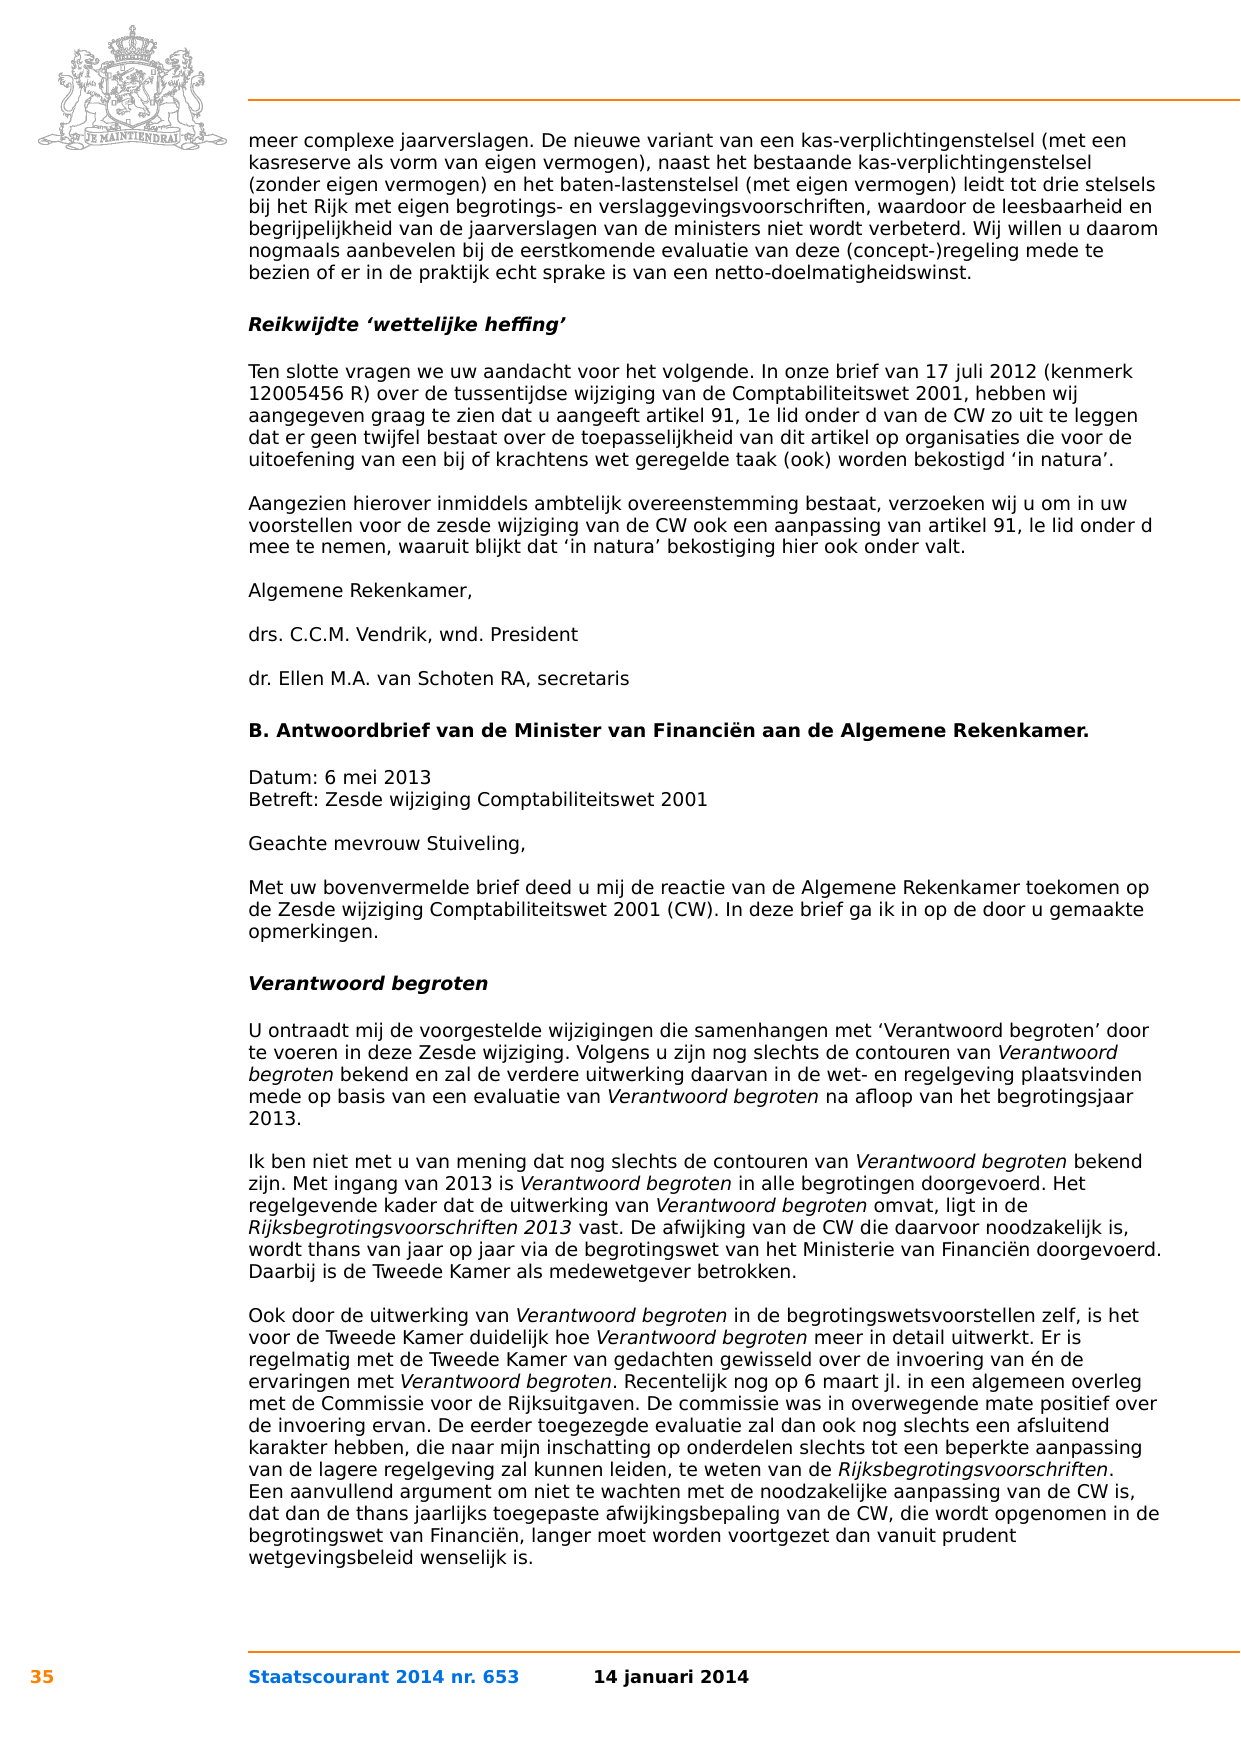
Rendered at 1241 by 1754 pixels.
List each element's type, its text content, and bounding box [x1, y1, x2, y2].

text Ook door de uitwerking van Verantwoord begroten in de begrotingswetsvoorstellen zelf, is het voor de Tweede Kamer duidelijk hoe Verantwoord begroten meer in detail uitwerkt. Er is regelmatig met de Tweede Kamer van gedachten gewisseld over de invoering van én de ervaringen met Verantwoord begroten. Recentelijk nog op 6 maart jl. in een algemeen overleg met de Commissie voor de Rijksuitgaven. De commissie was in overwegende mate positief over de invoering ervan. De eerder toegezegde evaluatie zal dan ook nog slechts een afsluitend karakter hebben, die naar mijn inschatting op onderdelen slechts tot een beperkte aanpassing van de lagere regelgeving zal kunnen leiden, te weten van de Rijksbegrotingsvoorschriften. [248, 1305, 1163, 1481]
text U ontraadt mij de voorgestelde wijzigingen die samenhangen met ‘Verantwoord begroten’ door te voeren in deze Zesde wijziging. Volgens u zijn nog slechts de contouren van Verantwoord begroten bekend en zal de verdere uitwerking daarvan in de wet- en regelgeving plaatsvinden mede op basis van een evaluatie van Verantwoord begroten na afloop van het begrotingsjaar 2013. [248, 1019, 1163, 1129]
text Ik ben niet met u van mening dat nog slechts de contouren van Verantwoord begroten bekend zijn. Met ingang van 2013 is Verantwoord begroten in alle begrotingen doorgevoerd. Het regelgevende kader dat de uitwerking van Verantwoord begroten omvat, ligt in de Rijksbegrotingsvoorschriften 2013 vast. De afwijking van de CW die daarvoor noodzakelijk is, wordt thans van jaar op jaar via de begrotingswet van het Ministerie van Financiën doorgevoerd. Daarbij is de Tweede Kamer als medewetgever betrokken. [248, 1151, 1163, 1283]
subtitle Reikwijdte ‘wettelijke heffing’ [248, 314, 1163, 336]
text Datum: 6 mei 2013 [248, 767, 1163, 789]
subtitle B. Antwoordbrief van de Minister van Financiën aan de Algemene Rekenkamer. [248, 720, 1163, 742]
text Ten slotte vragen we uw aandacht voor het volgende. In onze brief van 17 juli 2012 (kenmerk 12005456 R) over de tussentijdse wijziging van de Comptabiliteitswet 2001, hebben wij aangegeven graag te zien dat u aangeeft artikel 91, 1e lid onder d van de CW zo uit te leggen dat er geen twijfel bestaat over de toepasselijkheid van dit artikel op organisaties die voor de uitoefening van een bij of krachtens wet geregelde taak (ook) worden bekostigd ‘in natura’. [248, 361, 1163, 471]
text Een aanvullend argument om niet te wachten met de noodzakelijke aanpassing van de CW is, dat dan de thans jaarlijks toegepaste afwijkingsbepaling van de CW, die wordt opgenomen in de begrotingswet van Financiën, langer moet worden voortgezet dan vanuit prudent wetgevingsbeleid wenselijk is. [248, 1481, 1163, 1569]
text Geachte mevrouw Stuiveling, [248, 833, 1163, 855]
picture [38, 25, 227, 150]
text Betreft: Zesde wijziging Comptabiliteitswet 2001 [248, 789, 1163, 811]
text Met uw bovenvermelde brief deed u mij de reactie van de Algemene Rekenkamer toekomen op de Zesde wijziging Comptabiliteitswet 2001 (CW). In deze brief ga ik in op de door u gemaakte opmerkingen. [248, 877, 1163, 943]
text dr. Ellen M.A. van Schoten RA, secretaris [248, 668, 1163, 690]
text drs. C.C.M. Vendrik, wnd. President [248, 624, 1163, 646]
subtitle Verantwoord begroten [248, 973, 1163, 994]
text meer complexe jaarverslagen. De nieuwe variant van een kas-verplichtingenstelsel (met een kasreserve als vorm van eigen vermogen), naast het bestaande kas-verplichtingenstelsel (zonder eigen vermogen) en het baten-lastenstelsel (met eigen vermogen) leidt tot drie stelsels bij het Rijk met eigen begrotings- en verslaggevingsvoorschriften, waardoor de leesbaarheid en begrijpelijkheid van de jaarverslagen van de ministers niet wordt verbeterd. Wij willen u daarom nogmaals aanbevelen bij de eerstkomende evaluatie van deze (concept-)regeling mede te bezien of er in de praktijk echt sprake is van een netto-doelmatigheidswinst. [248, 130, 1163, 284]
text Algemene Rekenkamer, [248, 580, 1163, 602]
text Aangezien hierover inmiddels ambtelijk overeenstemming bestaat, verzoeken wij u om in uw voorstellen voor de zesde wijziging van de CW ook een aanpassing van artikel 91, le lid onder d mee te nemen, waaruit blijkt dat ‘in natura’ bekostiging hier ook onder valt. [248, 492, 1163, 558]
